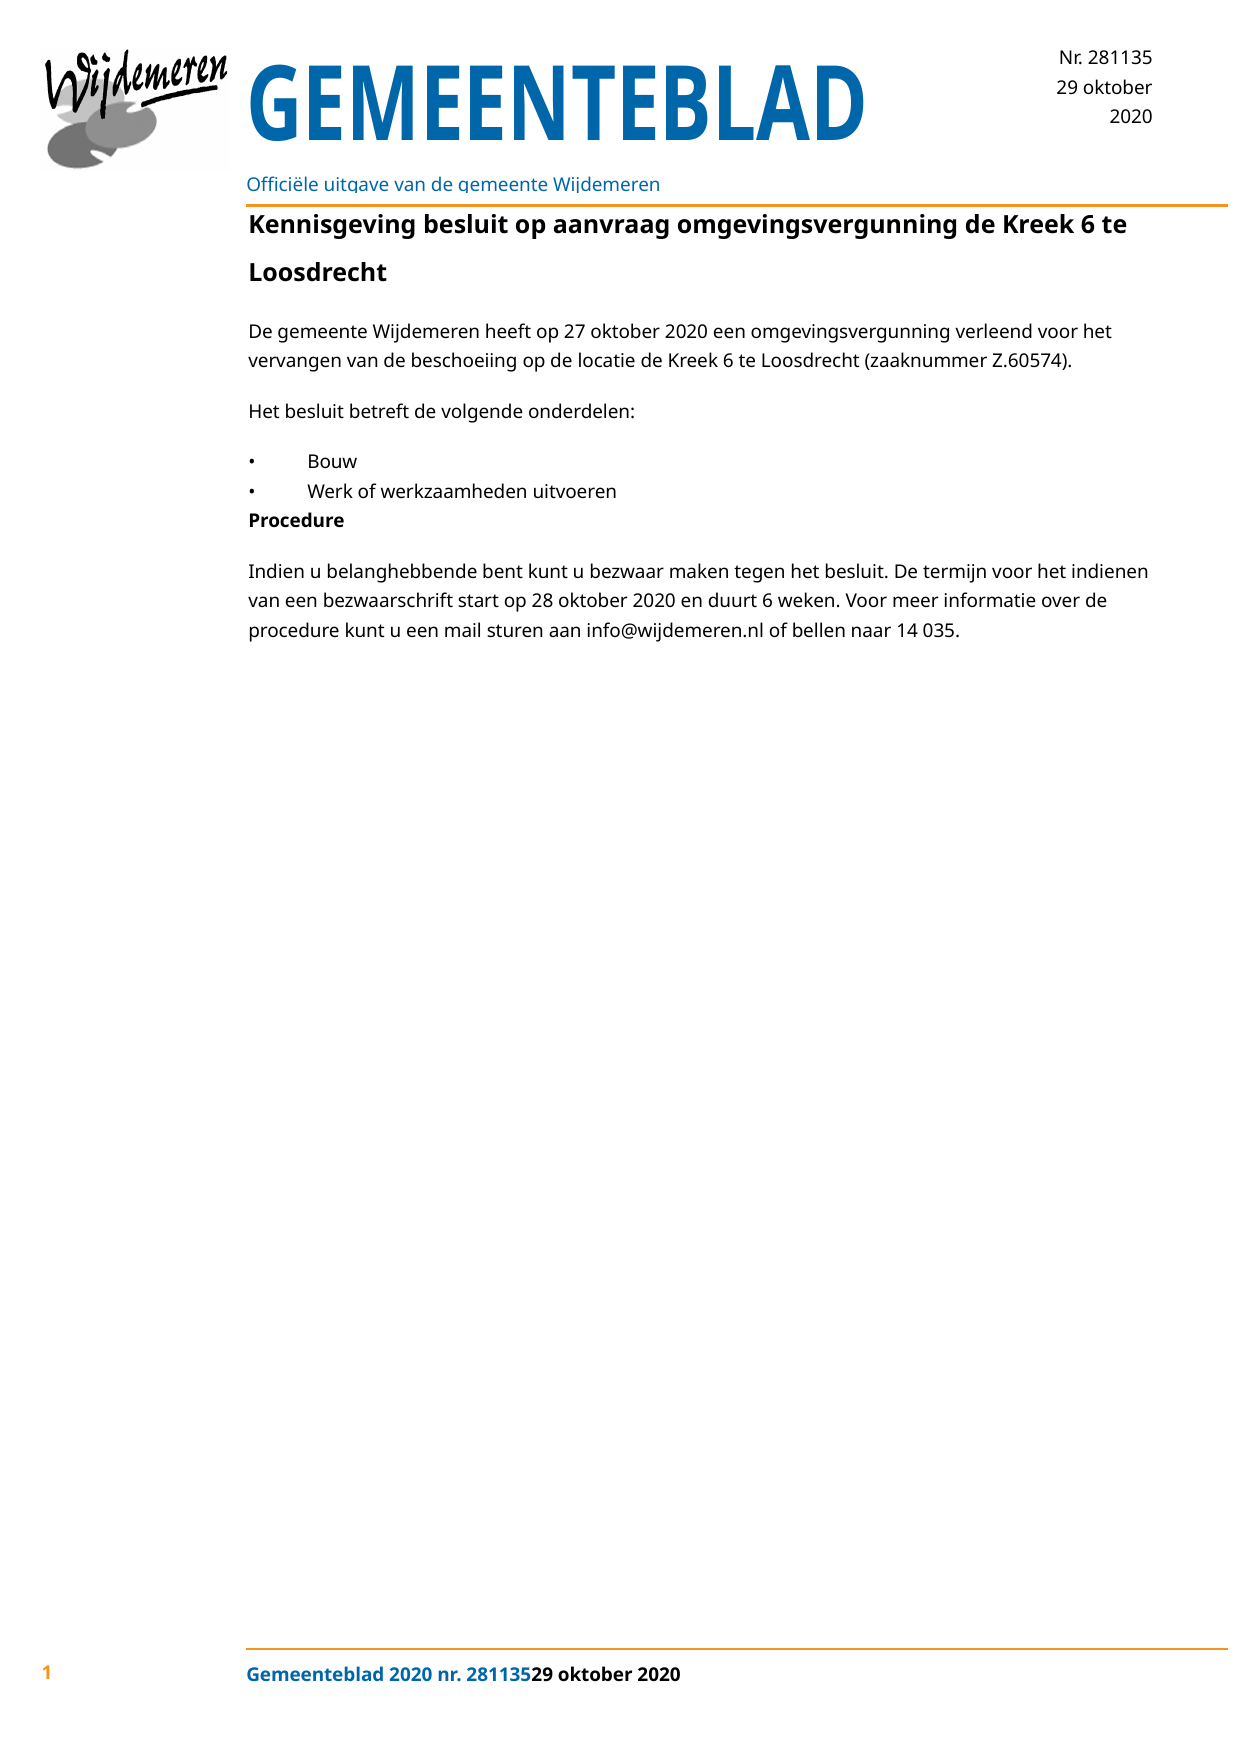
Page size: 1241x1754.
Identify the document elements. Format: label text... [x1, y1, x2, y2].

text Kennisgeving besluit op aanvraag omgevingsvergunning de Kreek 6 te Loosdrecht [248, 207, 1152, 288]
text Indien u belanghebbende bent kunt u bezwaar maken tegen het besluit. De termijn voor het indienen van een bezwaarschrift start op 28 oktober 2020 en duurt 6 weken. Voor meer informatie over de procedure kunt u een mail sturen aan info@wijdemeren.nl of bellen naar 14 035. [248, 558, 1152, 643]
text Het besluit betreft de volgende onderdelen: [248, 398, 1152, 424]
text Procedure [248, 507, 1152, 533]
list Werk of werkzaamheden uitvoeren [248, 478, 1152, 504]
text De gemeente Wijdemeren heeft op 27 oktober 2020 een omgevingsvergunning verleend voor het vervangen van de beschoeiing op de locatie de Kreek 6 te Loosdrecht (zaaknummer Z.60574). [248, 318, 1152, 373]
picture [41, 47, 231, 172]
list Bouw [248, 448, 1152, 474]
